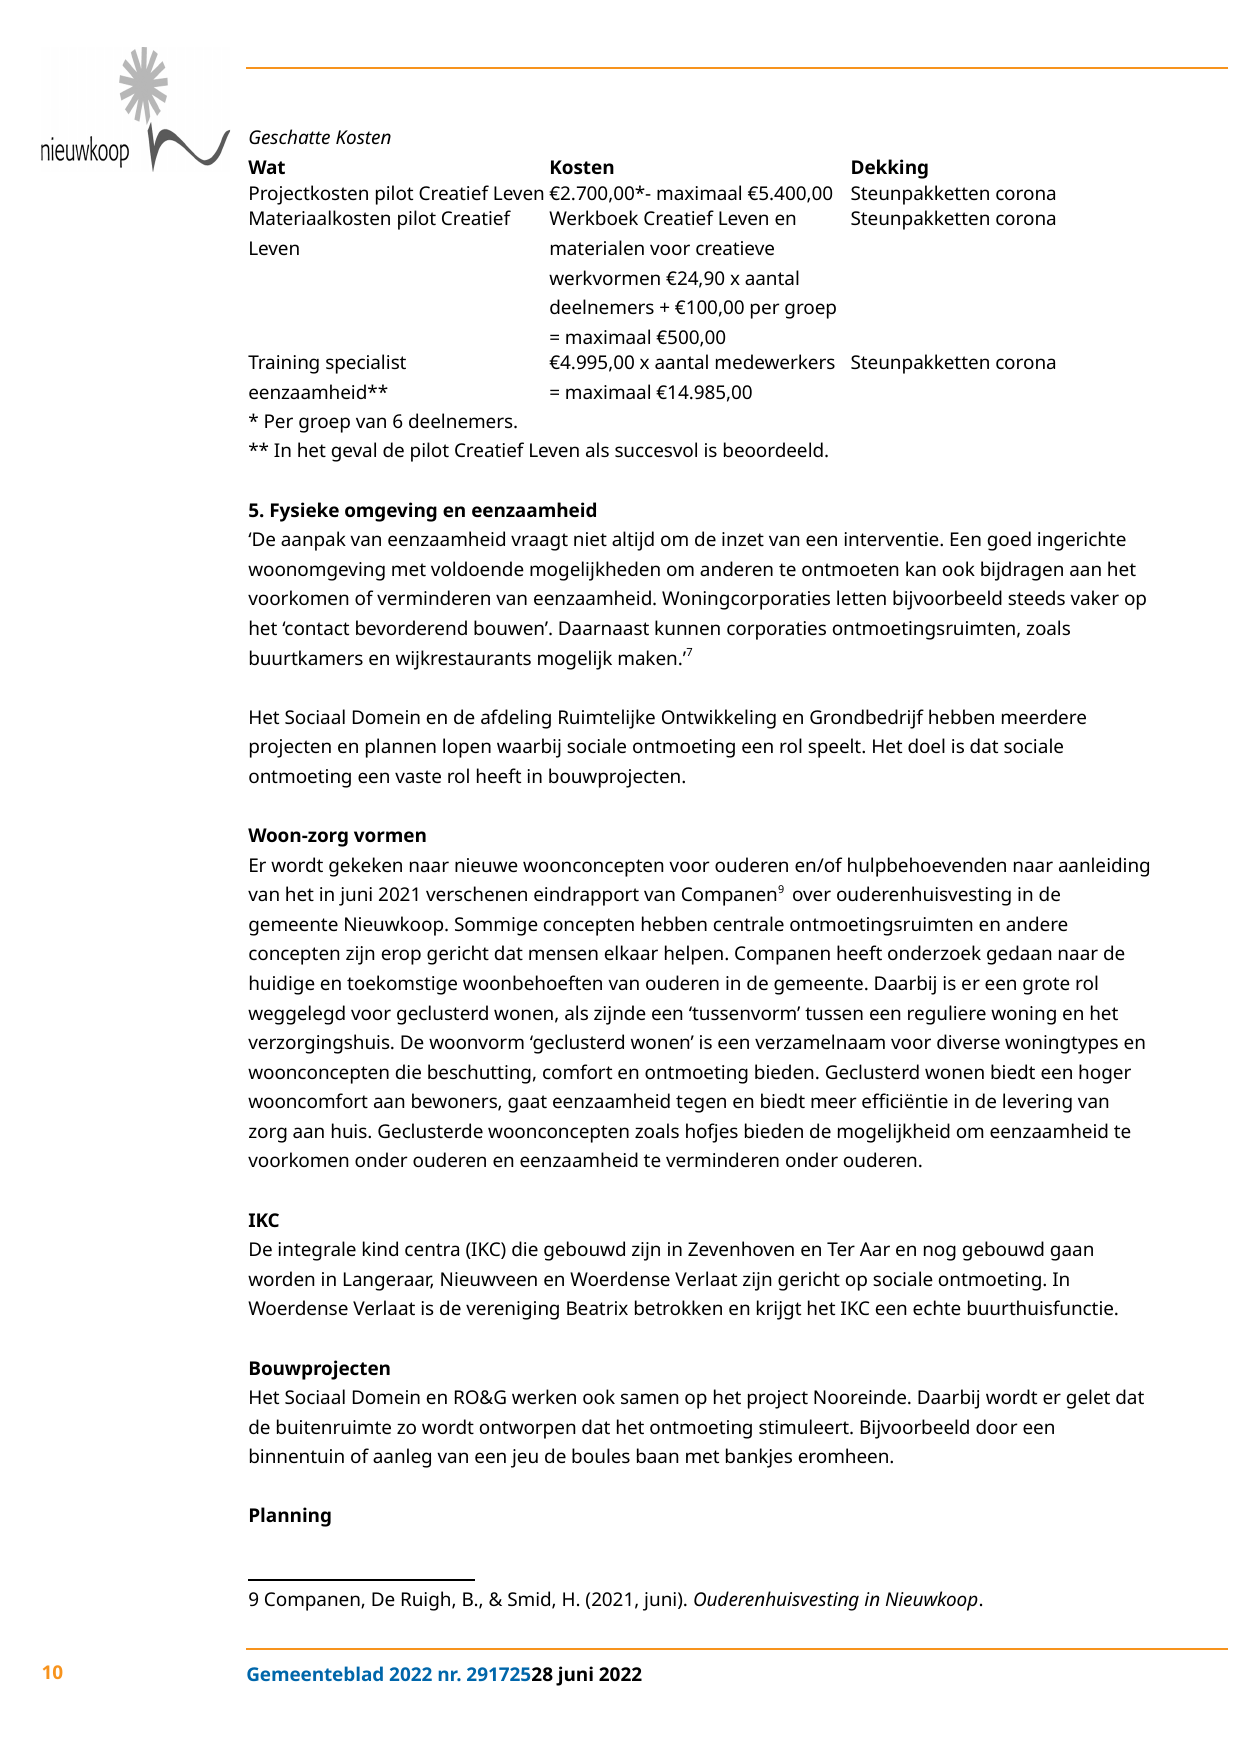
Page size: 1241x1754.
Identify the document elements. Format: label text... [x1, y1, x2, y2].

text * Per groep van 6 deelnemers. [248, 408, 1152, 434]
text ** In het geval de pilot Creatief Leven als succesvol is beoordeeld. [248, 438, 1152, 463]
table_header Wat [248, 154, 549, 180]
picture [41, 47, 231, 172]
table_cell Projectkosten pilot Creatief Leven [248, 180, 549, 206]
table_cell Steunpakketten corona [850, 350, 1152, 405]
table_header Dekking [850, 154, 1152, 180]
table_cell €2.700,00*- maximaal €5.400,00 [549, 180, 850, 206]
text ‘De aanpak van eenzaamheid vraagt niet altijd om de inzet van een interventie. Een goed ingerichte woonomgeving met voldoende mogelijkheden om anderen te ontmoeten kan ook bijdragen aan het voorkomen of verminderen van eenzaamheid. Woningcorporaties letten bijvoorbeeld steeds vaker op het ‘contact bevorderend bouwen’. Daarnaast kunnen corporaties ontmoetingsruimten, zoals buurtkamers en wijkrestaurants mogelijk maken.’7 [248, 526, 1152, 671]
text IKC [248, 1207, 1152, 1233]
table_cell €4.995,00 x aantal medewerkers = maximaal €14.985,00 [549, 350, 850, 405]
text Companen, De Ruigh, B., & Smid, H. (2021, juni). Ouderenhuisvesting in Nieuwkoop. [248, 1586, 1152, 1612]
table_cell Training specialist eenzaamheid** [248, 350, 549, 405]
table_cell Steunpakketten corona [850, 180, 1152, 206]
text Er wordt gekeken naar nieuwe woonconcepten voor ouderen en/of hulpbehoevenden naar aanleiding van het in juni 2021 verschenen eindrapport van Companen over ouderenhuisvesting in de gemeente Nieuwkoop. Sommige concepten hebben centrale ontmoetingsruimten en andere concepten zijn erop gericht dat mensen elkaar helpen. Companen heeft onderzoek gedaan naar de huidige en toekomstige woonbehoeften van ouderen in de gemeente. Daarbij is er een grote rol weggelegd voor geclusterd wonen, als zijnde een ‘tussenvorm’ tussen een reguliere woning en het verzorgingshuis. De woonvorm ‘geclusterd wonen’ is een verzamelnaam voor diverse woningtypes en woonconcepten die beschutting, comfort en ontmoeting bieden. Geclusterd wonen biedt een hoger wooncomfort aan bewoners, gaat eenzaamheid tegen en biedt meer efficiëntie in de levering van zorg aan huis. Geclusterde woonconcepten zoals hofjes bieden de mogelijkheid om eenzaamheid te voorkomen onder ouderen en eenzaamheid te verminderen onder ouderen. [248, 852, 1152, 1173]
table_cell Werkboek Creatief Leven en materialen voor creatieve werkvormen €24,90 x aantal deelnemers + €100,00 per groep = maximaal €500,00 [549, 206, 850, 349]
text Geschatte Kosten [248, 124, 1152, 150]
text Bouwprojecten [248, 1355, 1152, 1381]
table_cell Materiaalkosten pilot Creatief Leven [248, 206, 549, 349]
text 5. Fysieke omgeving en eenzaamheid [248, 497, 1152, 523]
text Planning [248, 1503, 1152, 1528]
table_header Kosten [549, 154, 850, 180]
text Woon-zorg vormen [248, 822, 1152, 848]
text De integrale kind centra (IKC) die gebouwd zijn in Zevenhoven en Ter Aar en nog gebouwd gaan worden in Langeraar, Nieuwveen en Woerdense Verlaat zijn gericht op sociale ontmoeting. In Woerdense Verlaat is de vereniging Beatrix betrokken en krijgt het IKC een echte buurthuisfunctie. [248, 1236, 1152, 1321]
text Het Sociaal Domein en de afdeling Ruimtelijke Ontwikkeling en Grondbedrijf hebben meerdere projecten en plannen lopen waarbij sociale ontmoeting een rol speelt. Het doel is dat sociale ontmoeting een vaste rol heeft in bouwprojecten. [248, 704, 1152, 789]
text Het Sociaal Domein en RO&G werken ook samen op het project Nooreinde. Daarbij wordt er gelet dat de buitenruimte zo wordt ontworpen dat het ontmoeting stimuleert. Bijvoorbeeld door een binnentuin of aanleg van een jeu de boules baan met bankjes eromheen. [248, 1384, 1152, 1469]
table_cell Steunpakketten corona [850, 206, 1152, 349]
